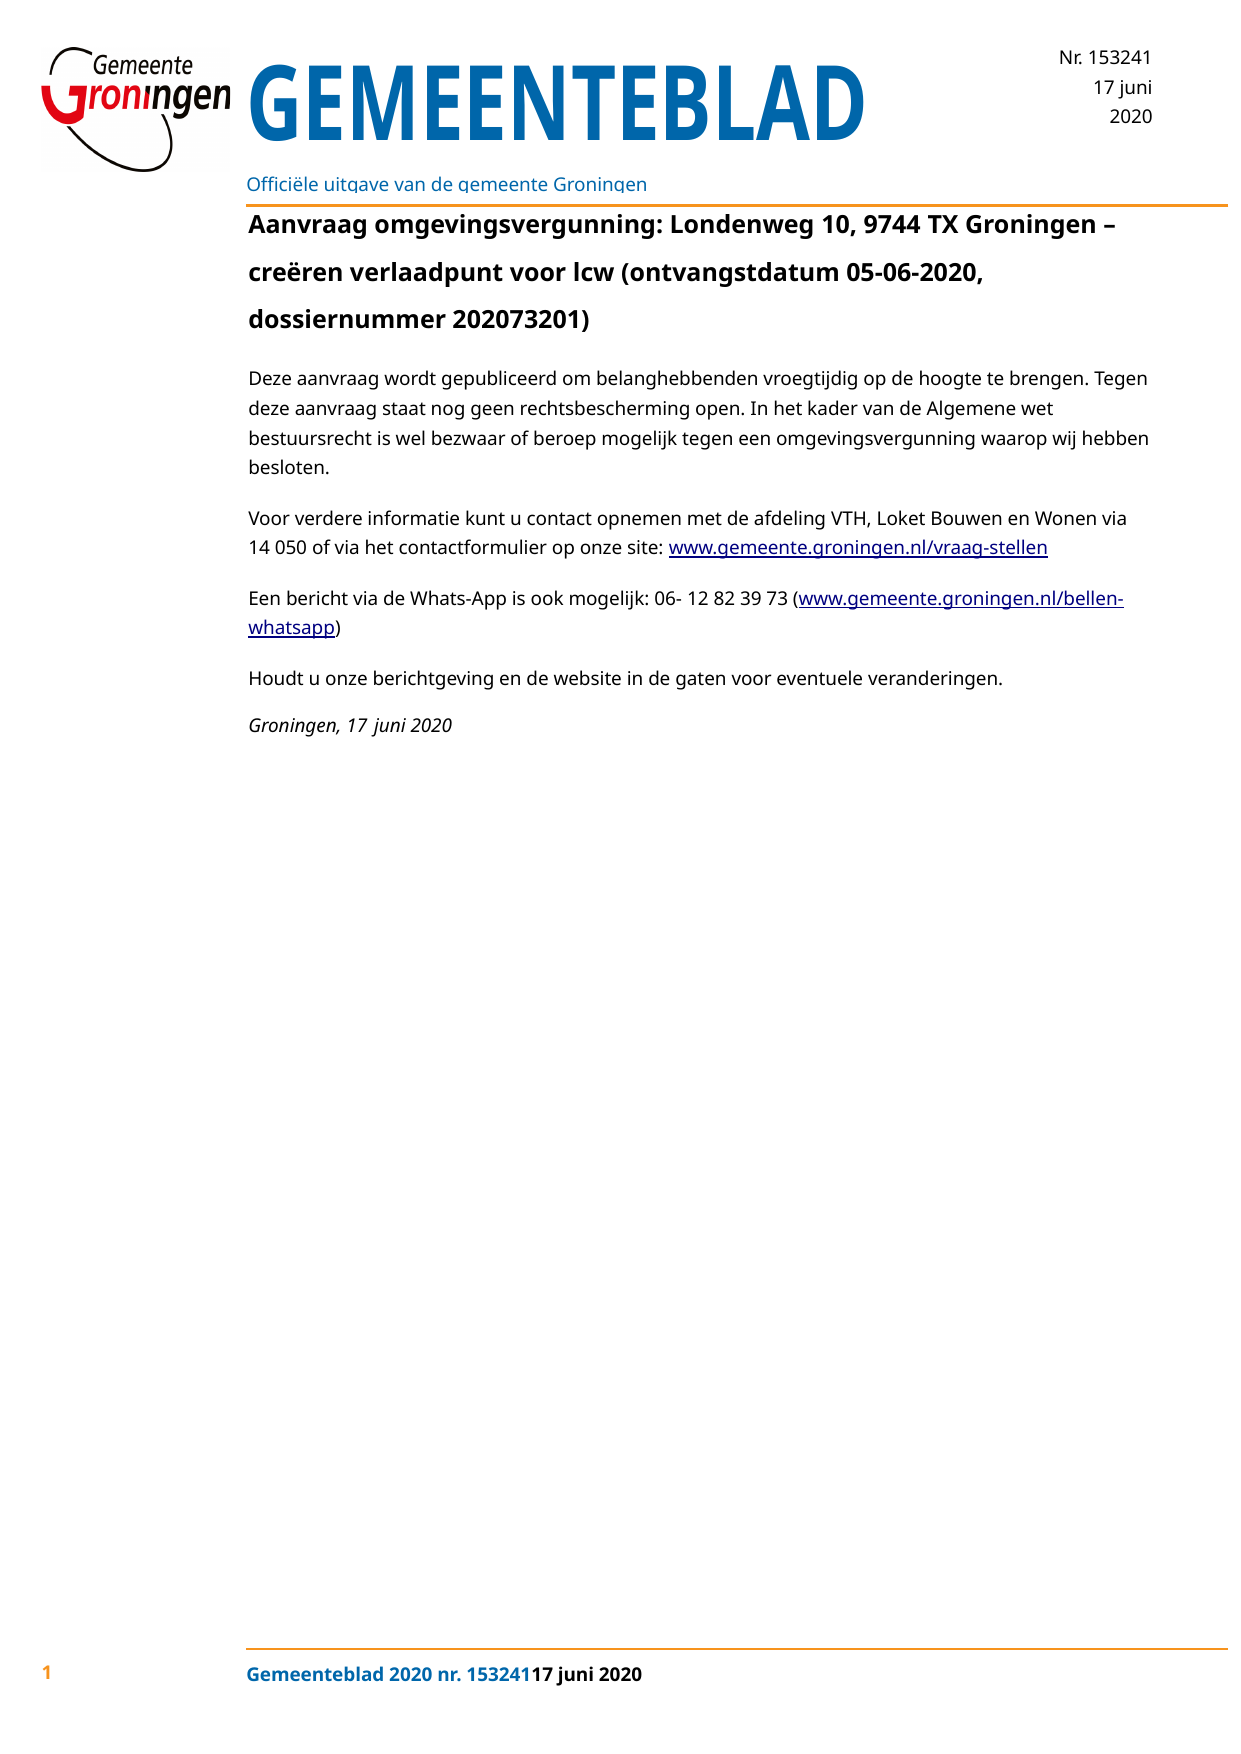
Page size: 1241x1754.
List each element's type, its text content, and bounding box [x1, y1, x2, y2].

text Voor verdere informatie kunt u contact opnemen met de afdeling VTH, Loket Bouwen en Wonen via 14 050 of via het contactformulier op onze site: www.gemeente.groningen.nl/vraag-stellen [248, 505, 1152, 560]
text Houdt u onze berichtgeving en de website in de gaten voor eventuele veranderingen. [248, 665, 1152, 690]
text Aanvraag omgevingsvergunning: Londenweg 10, 9744 TX Groningen – creëren verlaadpunt voor lcw (ontvangstdatum 05-06-2020, dossiernummer 202073201) [248, 207, 1152, 336]
picture [41, 47, 231, 172]
text Groningen, 17 juni 2020 [248, 712, 1152, 738]
text Een bericht via de Whats-App is ook mogelijk: 06- 12 82 39 73 (www.gemeente.groningen.nl/bellen-whatsapp) [248, 585, 1152, 640]
text Deze aanvraag wordt gepubliceerd om belanghebbenden vroegtijdig op de hoogte te brengen. Tegen deze aanvraag staat nog geen rechtsbescherming open. In het kader van de Algemene wet bestuursrecht is wel bezwaar of beroep mogelijk tegen een omgevingsvergunning waarop wij hebben besloten. [248, 366, 1152, 480]
